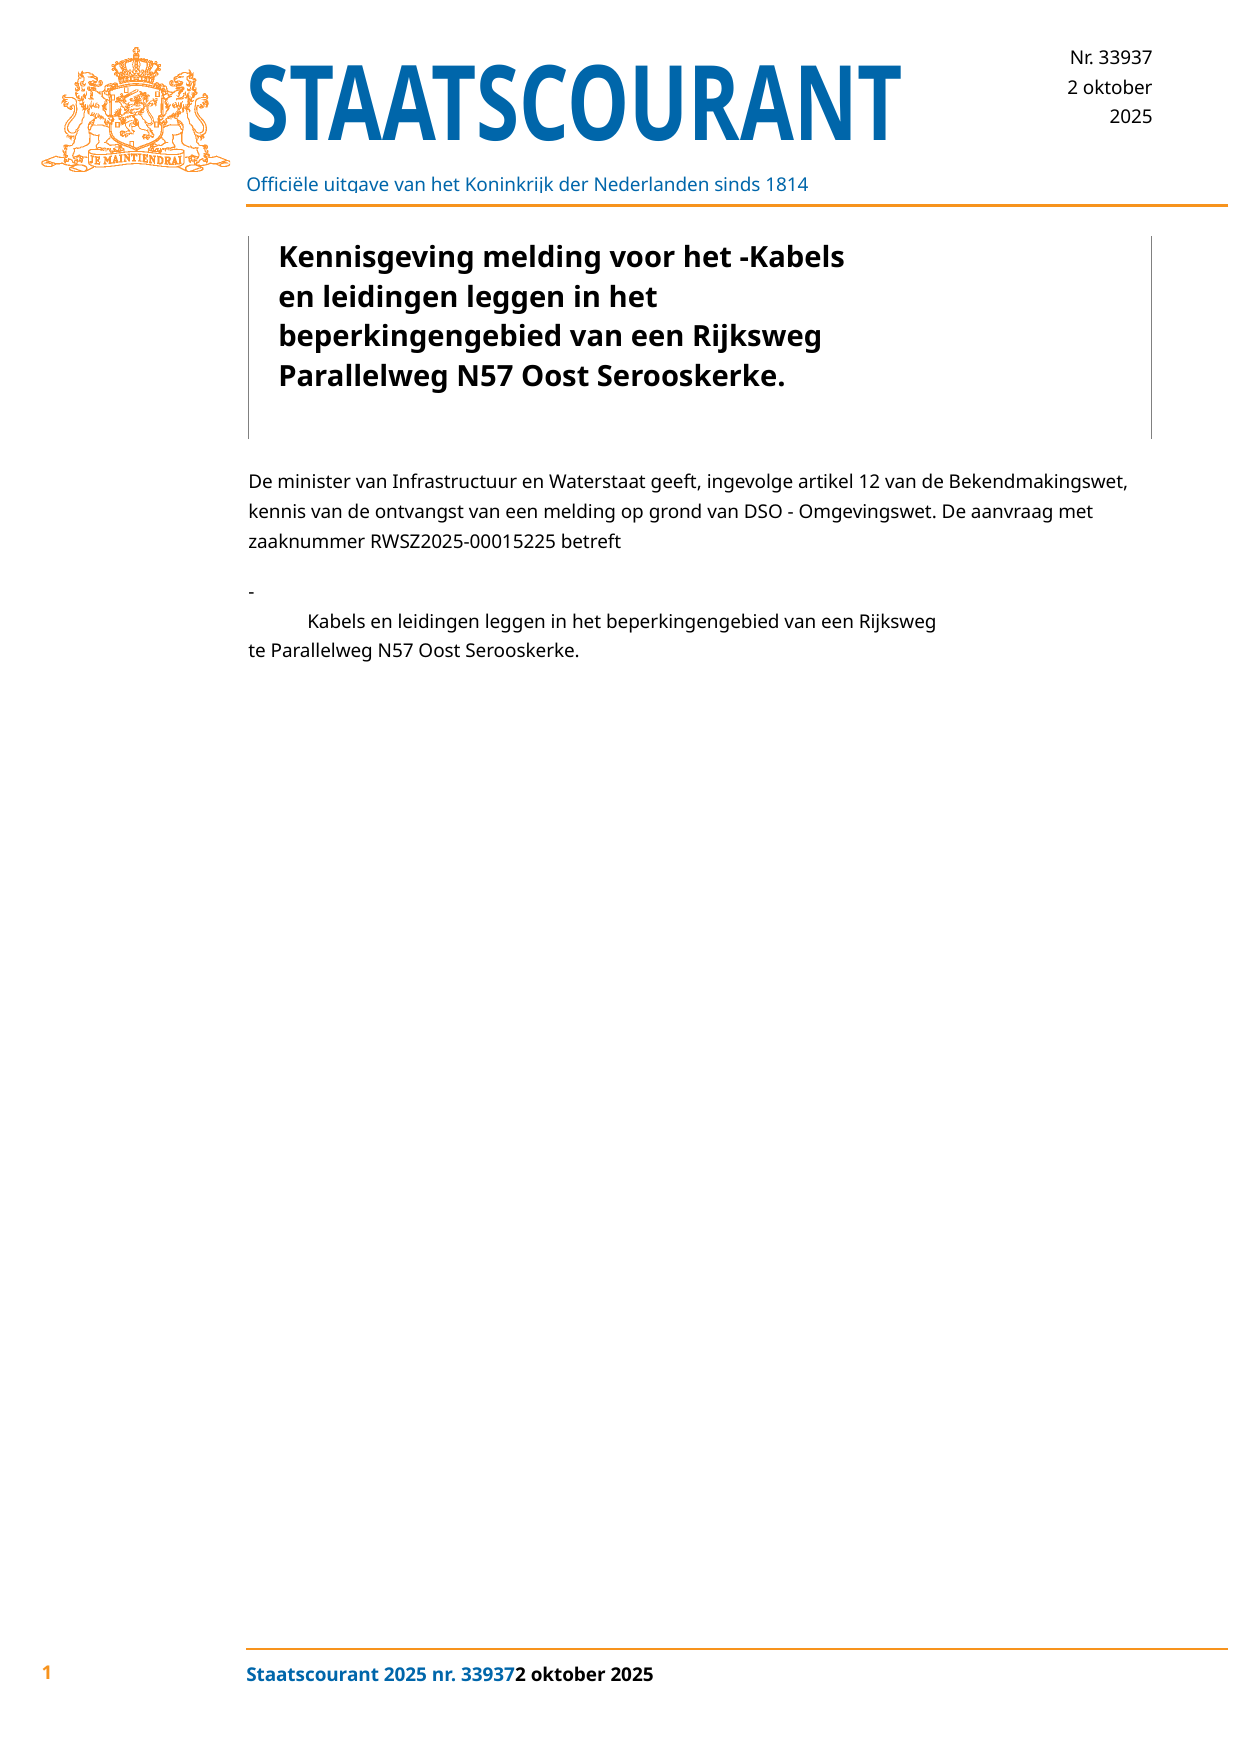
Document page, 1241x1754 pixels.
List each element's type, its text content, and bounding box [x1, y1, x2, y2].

table_header Kennisgeving melding voor het -Kabels en leidingen leggen in het beperkingengebied van een Rijksweg Parallelweg N57 Oost Serooskerke. [249, 236, 850, 439]
picture [912, 236, 1090, 414]
text De minister van Infrastructuur en Waterstaat geeft, ingevolge artikel 12 van de Bekendmakingswet, kennis van de ontvangst van een melding op grond van DSO - Omgevingswet. De aanvraag met zaaknummer RWSZ2025-00015225 betreft [248, 469, 1152, 553]
table_header [850, 414, 1151, 439]
table_header [850, 236, 912, 413]
table_header [1090, 236, 1151, 413]
text te Parallelweg N57 Oost Serooskerke. [248, 637, 1152, 663]
list Kabels en leidingen leggen in het beperkingengebied van een Rijksweg [248, 608, 1152, 633]
picture [41, 47, 231, 172]
